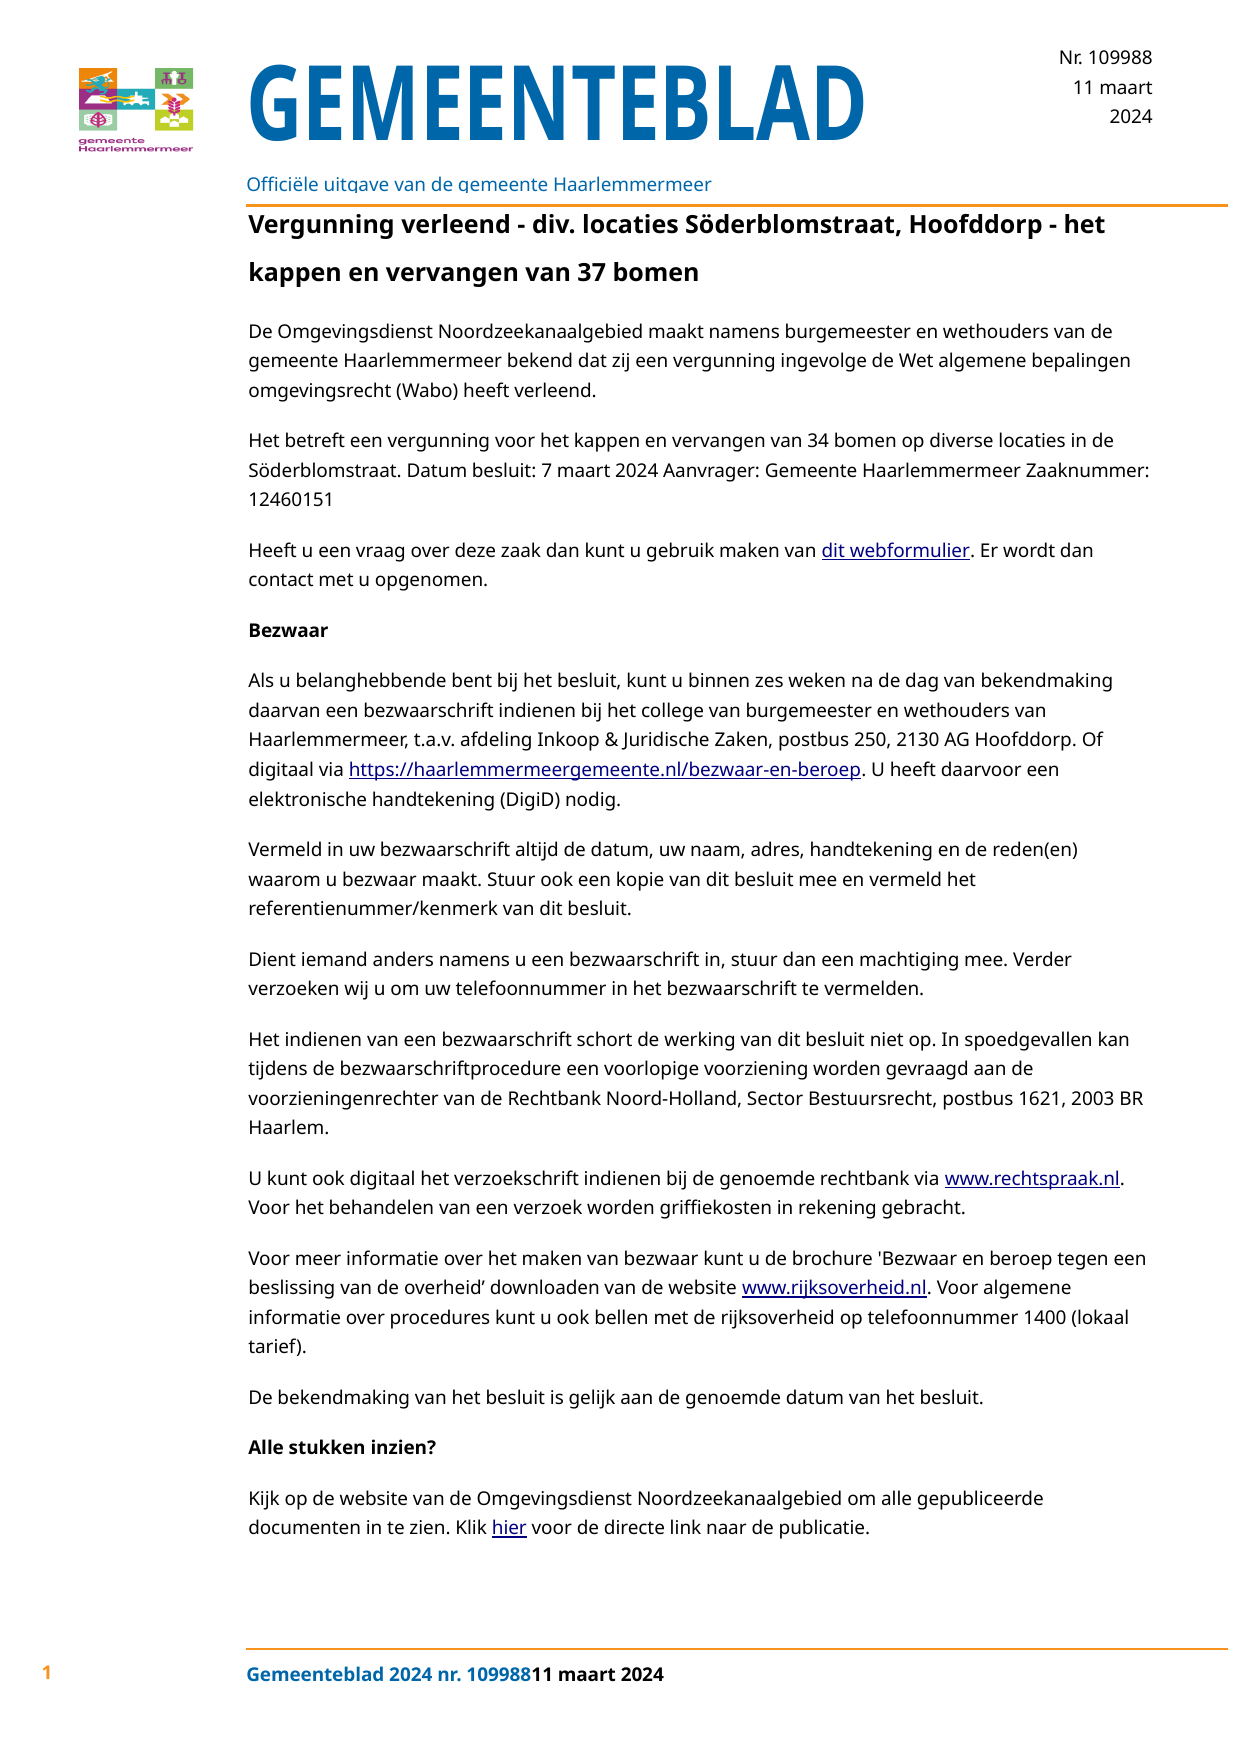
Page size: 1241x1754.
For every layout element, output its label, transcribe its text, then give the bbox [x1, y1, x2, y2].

text Vergunning verleend - div. locaties Söderblomstraat, Hoofddorp - het kappen en vervangen van 37 bomen [248, 207, 1152, 288]
text Het indienen van een bezwaarschrift schort de werking van dit besluit niet op. In spoedgevallen kan tijdens de bezwaarschriftprocedure een voorlopige voorziening worden gevraagd aan de voorzieningenrechter van de Rechtbank Noord-Holland, Sector Bestuursrecht, postbus 1621, 2003 BR Haarlem. [248, 1026, 1152, 1140]
text De Omgevingsdienst Noordzeekanaalgebied maakt namens burgemeester en wethouders van de gemeente Haarlemmermeer bekend dat zij een vergunning ingevolge de Wet algemene bepalingen omgevingsrecht (Wabo) heeft verleend. [248, 318, 1152, 403]
text Als u belanghebbende bent bij het besluit, kunt u binnen zes weken na de dag van bekendmaking daarvan een bezwaarschrift indienen bij het college van burgemeester en wethouders van Haarlemmermeer, t.a.v. afdeling Inkoop & Juridische Zaken, postbus 250, 2130 AG Hoofddorp. Of digitaal via https://haarlemmermeergemeente.nl/bezwaar-en-beroep. U heeft daarvoor een elektronische handtekening (DigiD) nodig. [248, 667, 1152, 812]
text Heeft u een vraag over deze zaak dan kunt u gebruik maken van dit webformulier. Er wordt dan contact met u opgenomen. [248, 537, 1152, 592]
text Kijk op de website van de Omgevingsdienst Noordzeekanaalgebied om alle gepubliceerde documenten in te zien. Klik hier voor de directe link naar de publicatie. [248, 1485, 1152, 1540]
picture [41, 47, 231, 172]
text U kunt ook digitaal het verzoekschrift indienen bij de genoemde rechtbank via www.rechtspraak.nl. Voor het behandelen van een verzoek worden griffiekosten in rekening gebracht. [248, 1165, 1152, 1220]
text De bekendmaking van het besluit is gelijk aan de genoemde datum van het besluit. [248, 1384, 1152, 1410]
text Bezwaar [248, 617, 1152, 643]
text Voor meer informatie over het maken van bezwaar kunt u de brochure 'Bezwaar en beroep tegen een beslissing van de overheid’ downloaden van de website www.rijksoverheid.nl. Voor algemene informatie over procedures kunt u ook bellen met de rijksoverheid op telefoonnummer 1400 (lokaal tarief). [248, 1245, 1152, 1359]
text Alle stukken inzien? [248, 1434, 1152, 1460]
text Dient iemand anders namens u een bezwaarschrift in, stuur dan een machtiging mee. Verder verzoeken wij u om uw telefoonnummer in het bezwaarschrift te vermelden. [248, 946, 1152, 1001]
text Vermeld in uw bezwaarschrift altijd de datum, uw naam, adres, handtekening en de reden(en) waarom u bezwaar maakt. Stuur ook een kopie van dit besluit mee en vermeld het referentienummer/kenmerk van dit besluit. [248, 836, 1152, 921]
text Het betreft een vergunning voor het kappen en vervangen van 34 bomen op diverse locaties in de Söderblomstraat. Datum besluit: 7 maart 2024 Aanvrager: Gemeente Haarlemmermeer Zaaknummer: 12460151 [248, 427, 1152, 512]
